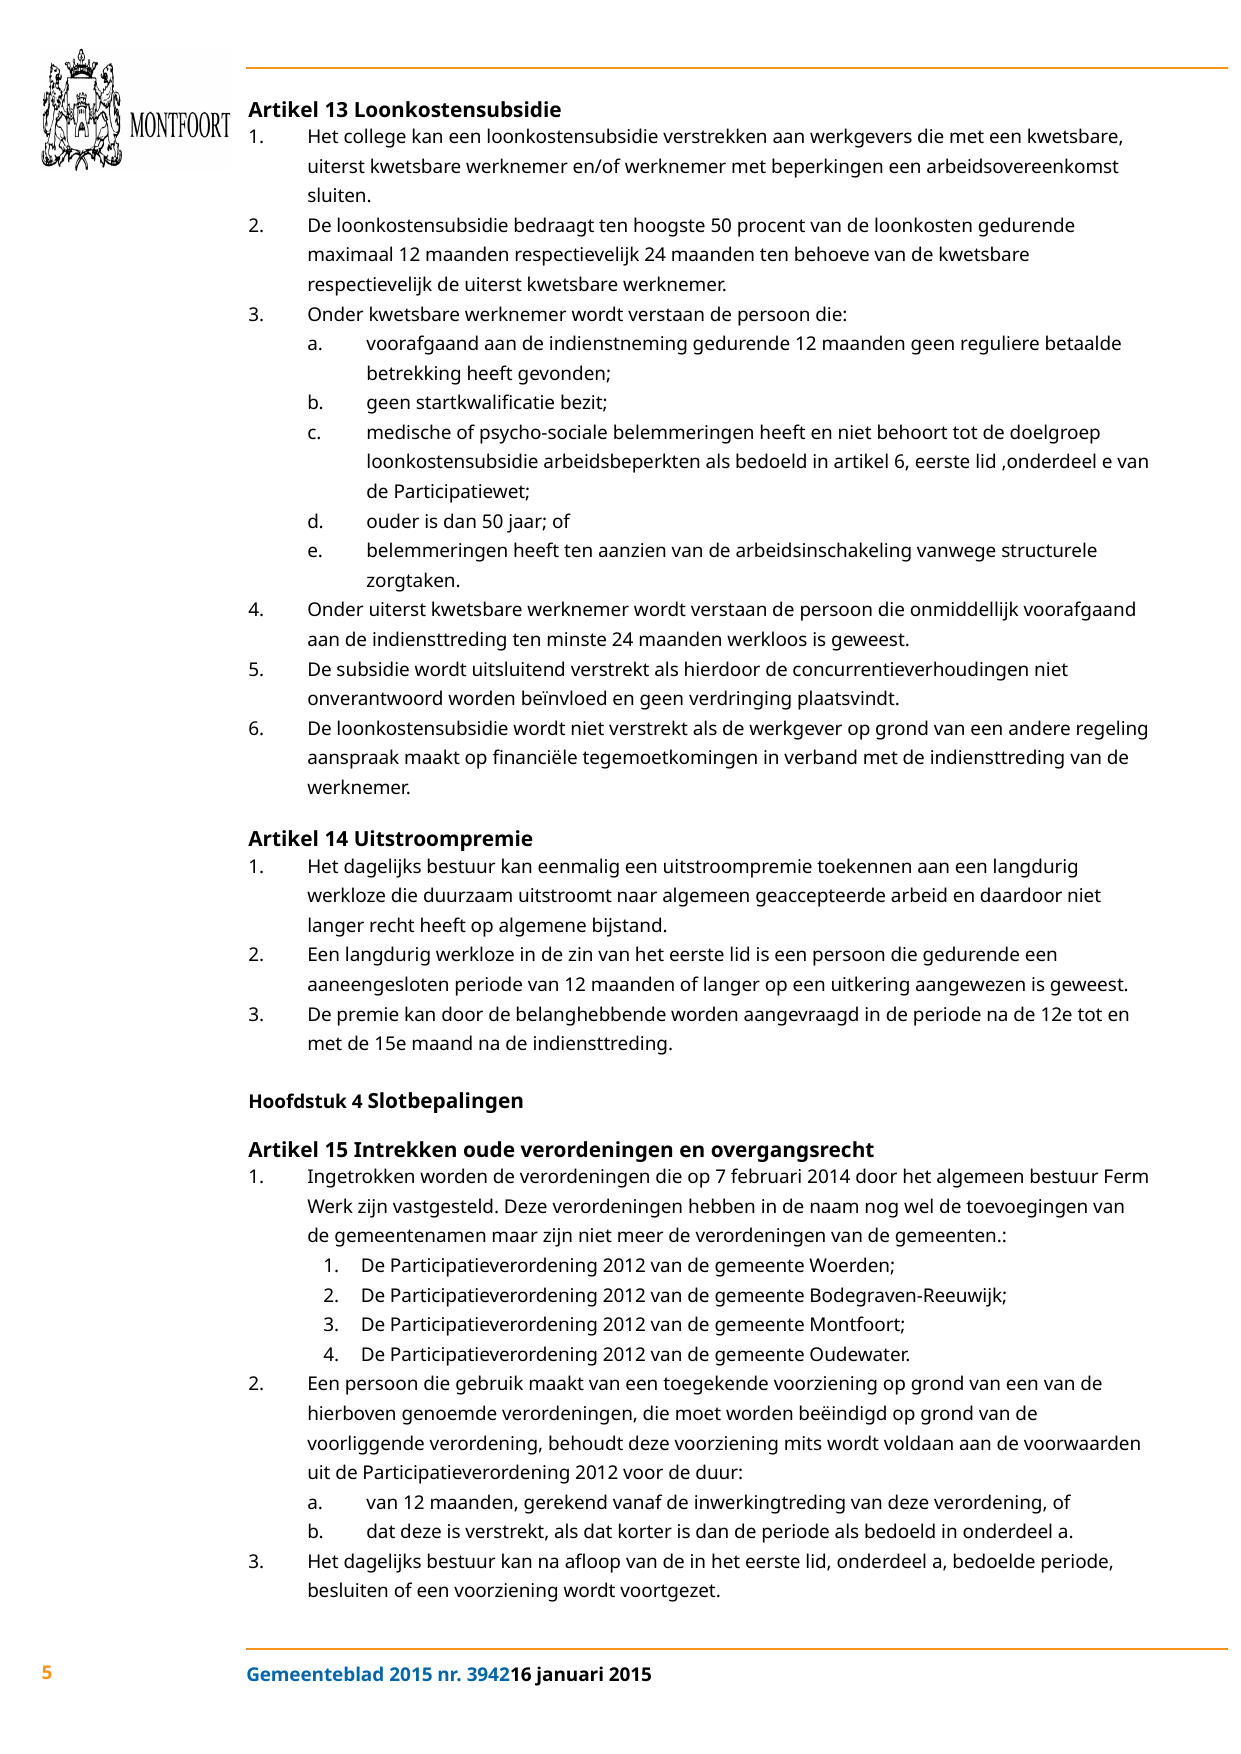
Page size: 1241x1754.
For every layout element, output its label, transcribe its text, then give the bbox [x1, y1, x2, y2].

list Onder kwetsbare werknemer wordt verstaan de persoon die: [248, 301, 1152, 326]
list De Participatieverordening 2012 van de gemeente Oudewater. [323, 1341, 1152, 1367]
list Onder uiterst kwetsbare werknemer wordt verstaan de persoon die onmiddellijk voorafgaand aan de indiensttreding ten minste 24 maanden werkloos is geweest. [248, 597, 1152, 652]
list De Participatieverordening 2012 van de gemeente Woerden; [323, 1252, 1152, 1278]
text Artikel 13 Loonkostensubsidie [248, 95, 1152, 123]
list voorafgaand aan de indienstneming gedurende 12 maanden geen reguliere betaalde betrekking heeft gevonden; [307, 330, 1152, 386]
list medische of psycho-sociale belemmeringen heeft en niet behoort tot de doelgroep loonkostensubsidie arbeidsbeperkten als bedoeld in artikel 6, eerste lid ,onderdeel e van de Participatiewet; [307, 419, 1152, 504]
list Het college kan een loonkostensubsidie verstrekken aan werkgevers die met een kwetsbare, uiterst kwetsbare werknemer en/of werknemer met beperkingen een arbeidsovereenkomst sluiten. [248, 123, 1152, 208]
list dat deze is verstrekt, als dat korter is dan de periode als bedoeld in onderdeel a. [307, 1518, 1152, 1544]
list De Participatieverordening 2012 van de gemeente Montfoort; [323, 1311, 1152, 1337]
list Het dagelijks bestuur kan eenmalig een uitstroompremie toekennen aan een langdurig werkloze die duurzaam uitstroomt naar algemeen geaccepteerde arbeid en daardoor niet langer recht heeft op algemene bijstand. [248, 853, 1152, 938]
text Artikel 15 Intrekken oude verordeningen en overgangsrecht [248, 1135, 1152, 1163]
list Ingetrokken worden de verordeningen die op 7 februari 2014 door het algemeen bestuur Ferm Werk zijn vastgesteld. Deze verordeningen hebben in de naam nog wel de toevoegingen van de gemeentenamen maar zijn niet meer de verordeningen van de gemeenten.: [248, 1163, 1152, 1248]
list Een persoon die gebruik maakt van een toegekende voorziening op grond van een van de hierboven genoemde verordeningen, die moet worden beëindigd op grond van de voorliggende verordening, behoudt deze voorziening mits wordt voldaan aan de voorwaarden uit de Participatieverordening 2012 voor de duur: [248, 1371, 1152, 1485]
list De Participatieverordening 2012 van de gemeente Bodegraven-Reeuwijk; [323, 1282, 1152, 1307]
list van 12 maanden, gerekend vanaf de inwerkingtreding van deze verordening, of [307, 1489, 1152, 1514]
list De subsidie wordt uitsluitend verstrekt als hierdoor de concurrentieverhoudingen niet onverantwoord worden beïnvloed en geen verdringing plaatsvindt. [248, 656, 1152, 711]
list De loonkostensubsidie wordt niet verstrekt als de werkgever op grond van een andere regeling aanspraak maakt op financiële tegemoetkomingen in verband met de indiensttreding van de werknemer. [248, 715, 1152, 800]
list belemmeringen heeft ten aanzien van de arbeidsinschakeling vanwege structurele zorgtaken. [307, 537, 1152, 593]
list De premie kan door de belanghebbende worden aangevraagd in de periode na de 12e tot en met de 15e maand na de indiensttreding. [248, 1001, 1152, 1056]
list Een langdurig werkloze in de zin van het eerste lid is een persoon die gedurende een aaneengesloten periode van 12 maanden of langer op een uitkering aangewezen is geweest. [248, 942, 1152, 997]
list geen startkwalificatie bezit; [307, 389, 1152, 415]
picture [41, 47, 231, 172]
list Het dagelijks bestuur kan na afloop van de in het eerste lid, onderdeel a, bedoelde periode, besluiten of een voorziening wordt voortgezet. [248, 1548, 1152, 1603]
list ouder is dan 50 jaar; of [307, 508, 1152, 533]
text Hoofdstuk 4 Slotbepalingen [248, 1086, 1152, 1114]
text Artikel 14 Uitstroompremie [248, 824, 1152, 853]
list De loonkostensubsidie bedraagt ten hoogste 50 procent van de loonkosten gedurende maximaal 12 maanden respectievelijk 24 maanden ten behoeve van de kwetsbare respectievelijk de uiterst kwetsbare werknemer. [248, 212, 1152, 297]
